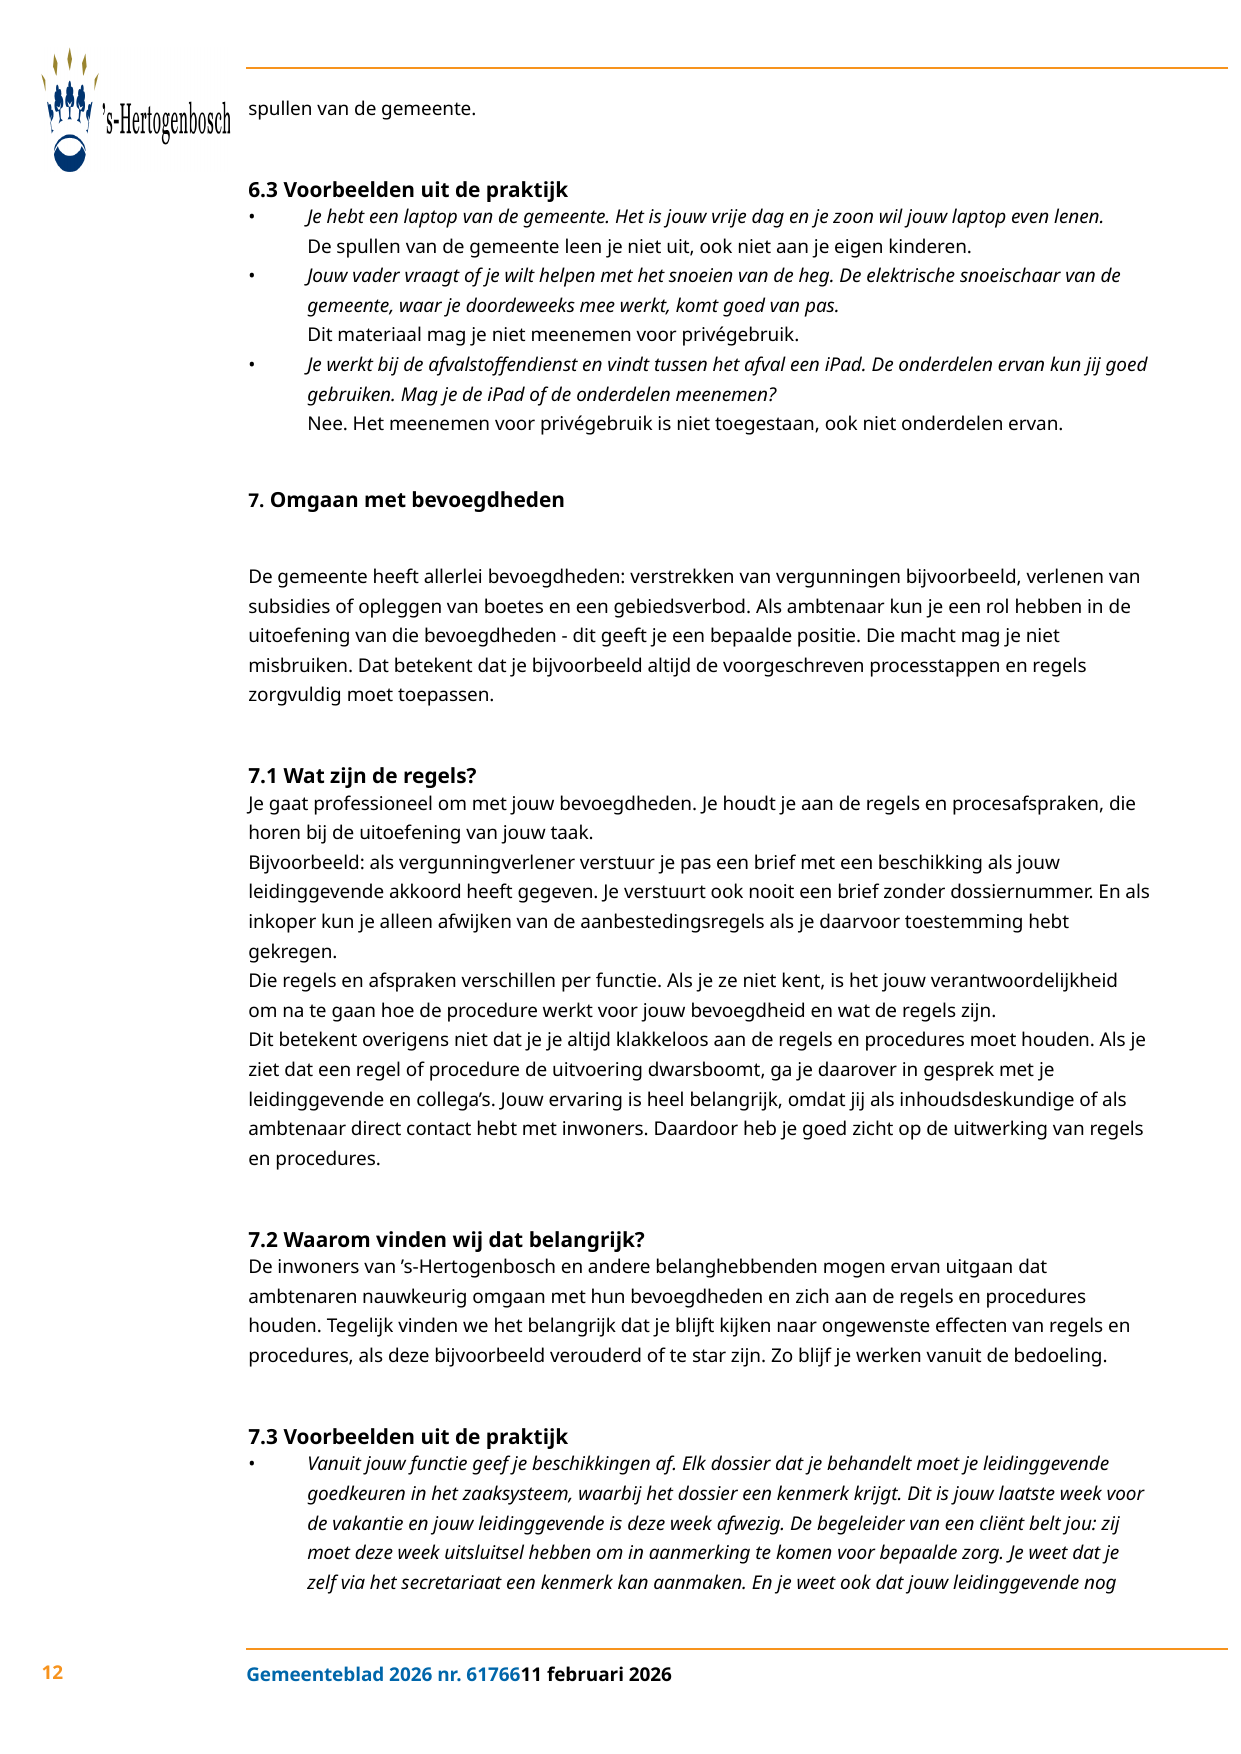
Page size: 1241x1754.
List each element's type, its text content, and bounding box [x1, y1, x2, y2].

list Dit materiaal mag je niet meenemen voor privégebruik. [248, 322, 1152, 347]
list Jouw vader vraagt of je wilt helpen met het snoeien van de heg. De elektrische snoeischaar van de gemeente, waar je doordeweeks mee werkt, komt goed van pas. [248, 262, 1152, 318]
text 7.1 Wat zijn de regels? [248, 762, 1152, 790]
text spullen van de gemeente. [248, 95, 1152, 121]
picture [41, 47, 231, 172]
text Je gaat professioneel om met jouw bevoegdheden. Je houdt je aan de regels en procesafspraken, die horen bij de uitoefening van jouw taak. [248, 790, 1152, 845]
text 7.3 Voorbeelden uit de praktijk [248, 1422, 1152, 1451]
text Dit betekent overigens niet dat je je altijd klakkeloos aan de regels en procedures moet houden. Als je ziet dat een regel of procedure de uitvoering dwarsboomt, ga je daarover in gesprek met je leidinggevende en collega’s. Jouw ervaring is heel belangrijk, omdat jij als inhoudsdeskundige of als ambtenaar direct contact hebt met inwoners. Daardoor heb je goed zicht op de uitwerking van regels en procedures. [248, 1027, 1152, 1171]
text De inwoners van ’s-Hertogenbosch en andere belanghebbenden mogen ervan uitgaan dat ambtenaren nauwkeurig omgaan met hun bevoegdheden en zich aan de regels en procedures houden. Tegelijk vinden we het belangrijk dat je blijft kijken naar ongewenste effecten van regels en procedures, als deze bijvoorbeeld verouderd of te star zijn. Zo blijf je werken vanuit de bedoeling. [248, 1253, 1152, 1368]
text Die regels en afspraken verschillen per functie. Als je ze niet kent, is het jouw verantwoordelijkheid om na te gaan hoe de procedure werkt voor jouw bevoegdheid en wat de regels zijn. [248, 967, 1152, 1023]
text Bijvoorbeeld: als vergunningverlener verstuur je pas een brief met een beschikking als jouw leidinggevende akkoord heeft gegeven. Je verstuurt ook nooit een brief zonder dossiernummer. En als inkoper kun je alleen afwijken van de aanbestedingsregels als je daarvoor toestemming hebt gekregen. [248, 849, 1152, 964]
text 7. Omgaan met bevoegdheden [248, 486, 1152, 514]
list De spullen van de gemeente leen je niet uit, ook niet aan je eigen kinderen. [248, 233, 1152, 258]
list Je hebt een laptop van de gemeente. Het is jouw vrije dag en je zoon wil jouw laptop even lenen. [248, 203, 1152, 229]
list Nee. Het meenemen voor privégebruik is niet toegestaan, ook niet onderdelen ervan. [248, 410, 1152, 436]
text De gemeente heeft allerlei bevoegdheden: verstrekken van vergunningen bijvoorbeeld, verlenen van subsidies of opleggen van boetes en een gebiedsverbod. Als ambtenaar kun je een rol hebben in de uitoefening van die bevoegdheden - dit geeft je een bepaalde positie. Die macht mag je niet misbruiken. Dat betekent dat je bijvoorbeeld altijd de voorgeschreven processtappen en regels zorgvuldig moet toepassen. [248, 563, 1152, 707]
list Vanuit jouw functie geef je beschikkingen af. Elk dossier dat je behandelt moet je leidinggevende goedkeuren in het zaaksysteem, waarbij het dossier een kenmerk krijgt. Dit is jouw laatste week voor de vakantie en jouw leidinggevende is deze week afwezig. De begeleider van een cliënt belt jou: zij moet deze week uitsluitsel hebben om in aanmerking te komen voor bepaalde zorg. Je weet dat je zelf via het secretariaat een kenmerk kan aanmaken. En je weet ook dat jouw leidinggevende nog [248, 1451, 1152, 1595]
list Je werkt bij de afvalstoffendienst en vindt tussen het afval een iPad. De onderdelen ervan kun jij goed gebruiken. Mag je de iPad of de onderdelen meenemen? [248, 351, 1152, 406]
text 7.2 Waarom vinden wij dat belangrijk? [248, 1225, 1152, 1253]
text 6.3 Voorbeelden uit de praktijk [248, 175, 1152, 203]
